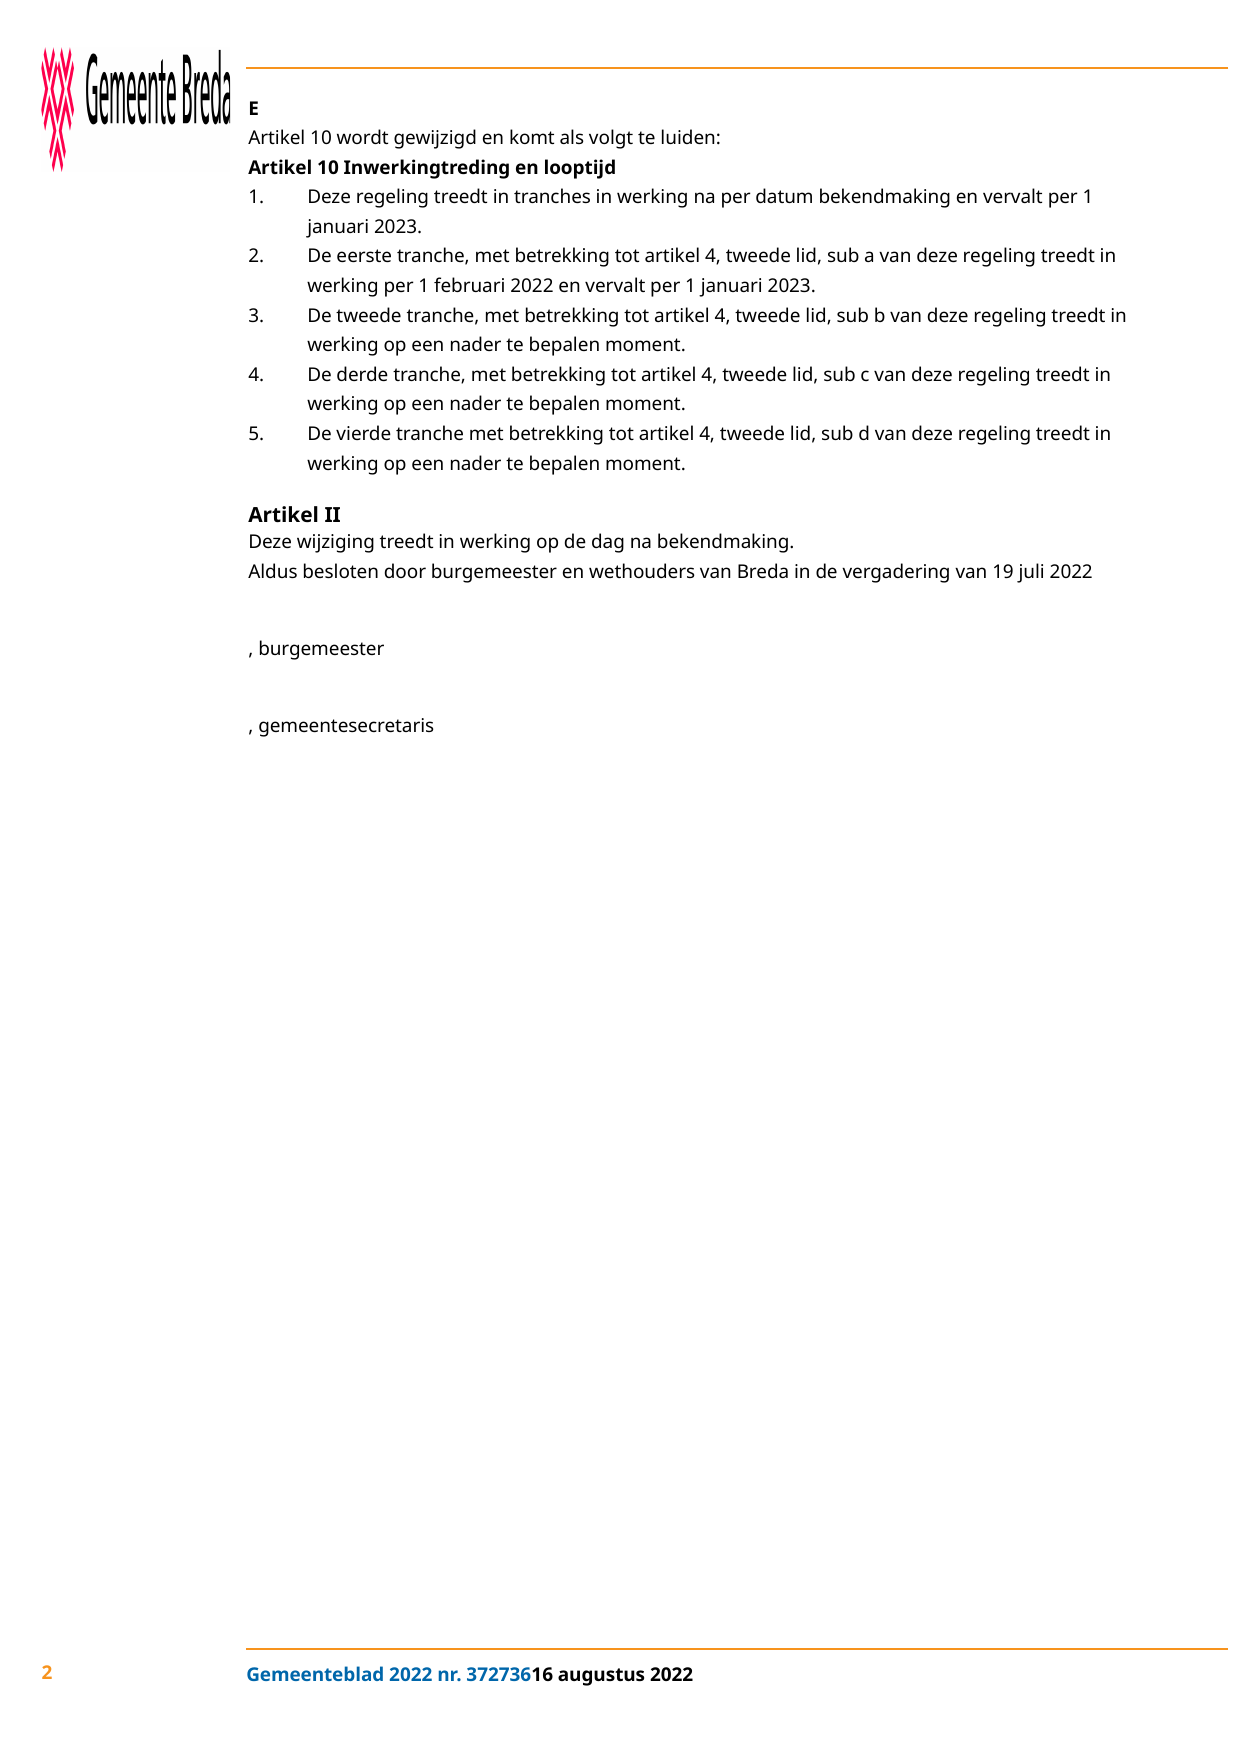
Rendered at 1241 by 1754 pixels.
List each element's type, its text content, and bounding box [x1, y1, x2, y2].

list De eerste tranche, met betrekking tot artikel 4, tweede lid, sub a van deze regeling treedt in werking per 1 februari 2022 en vervalt per 1 januari 2023. [248, 243, 1152, 298]
list De vierde tranche met betrekking tot artikel 4, tweede lid, sub d van deze regeling treedt in werking op een nader te bepalen moment. [248, 420, 1152, 476]
text Artikel II [248, 500, 1152, 529]
text Aldus besloten door burgemeester en wethouders van Breda in de vergadering van 19 juli 2022 [248, 558, 1152, 584]
list De derde tranche, met betrekking tot artikel 4, tweede lid, sub c van deze regeling treedt in werking op een nader te bepalen moment. [248, 361, 1152, 416]
text Artikel 10 wordt gewijzigd en komt als volgt te luiden: [248, 124, 1152, 150]
text , gemeentesecretaris [248, 713, 1152, 738]
text Deze wijziging treedt in werking op de dag na bekendmaking. [248, 529, 1152, 554]
text E [248, 95, 1152, 121]
picture [41, 47, 231, 172]
list Deze regeling treedt in tranches in werking na per datum bekendmaking en vervalt per 1 januari 2023. [248, 183, 1152, 239]
text Artikel 10 Inwerkingtreding en looptijd [248, 154, 1152, 180]
text , burgemeester [248, 635, 1152, 661]
list De tweede tranche, met betrekking tot artikel 4, tweede lid, sub b van deze regeling treedt in werking op een nader te bepalen moment. [248, 302, 1152, 357]
